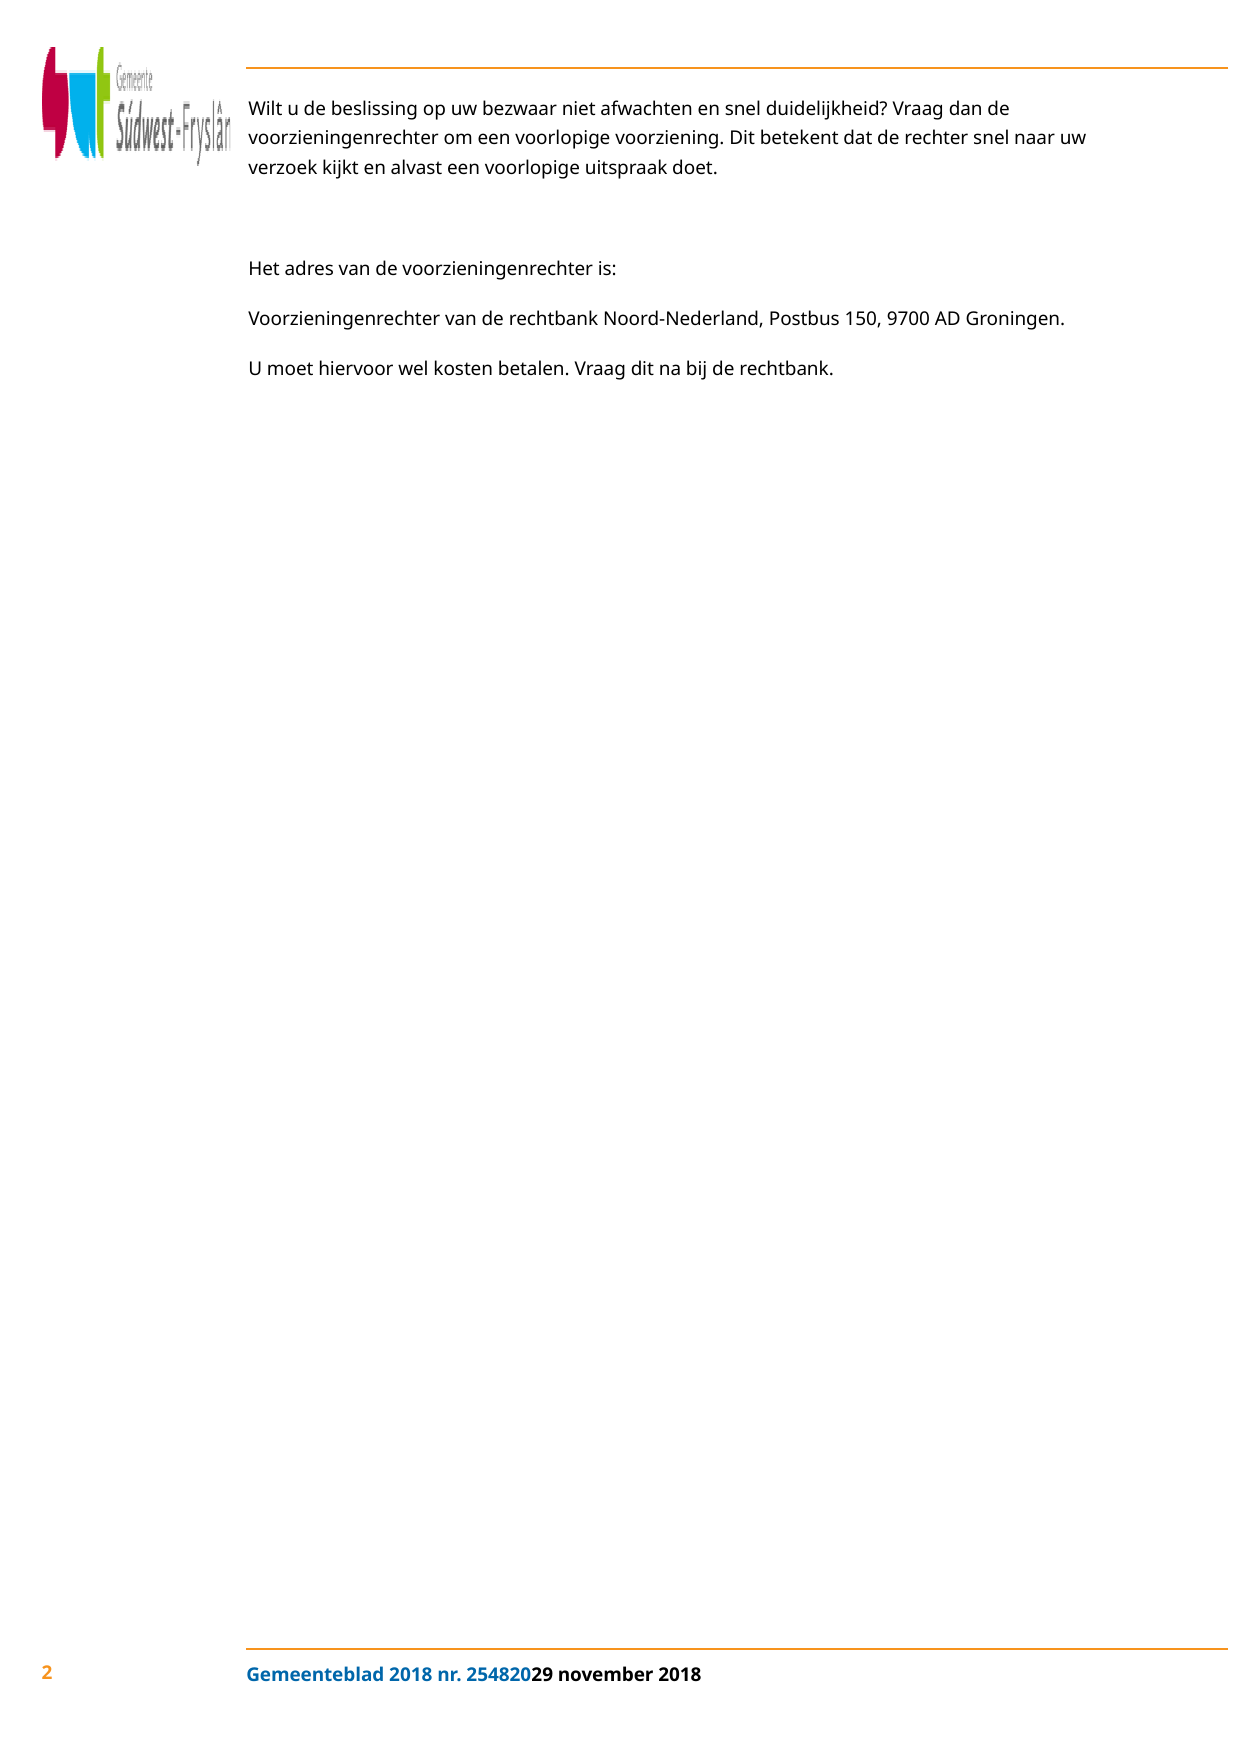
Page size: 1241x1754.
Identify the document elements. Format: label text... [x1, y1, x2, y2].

picture [41, 47, 231, 172]
text Voorzieningenrechter van de rechtbank Noord-Nederland, Postbus 150, 9700 AD Groningen. [248, 305, 1152, 331]
text Wilt u de beslissing op uw bezwaar niet afwachten en snel duidelijkheid? Vraag dan de voorzieningenrechter om een voorlopige voorziening. Dit betekent dat de rechter snel naar uw verzoek kijkt en alvast een voorlopige uitspraak doet. [248, 95, 1152, 180]
text U moet hiervoor wel kosten betalen. Vraag dit na bij de rechtbank. [248, 356, 1152, 381]
text Het adres van de voorzieningenrechter is: [248, 255, 1152, 281]
